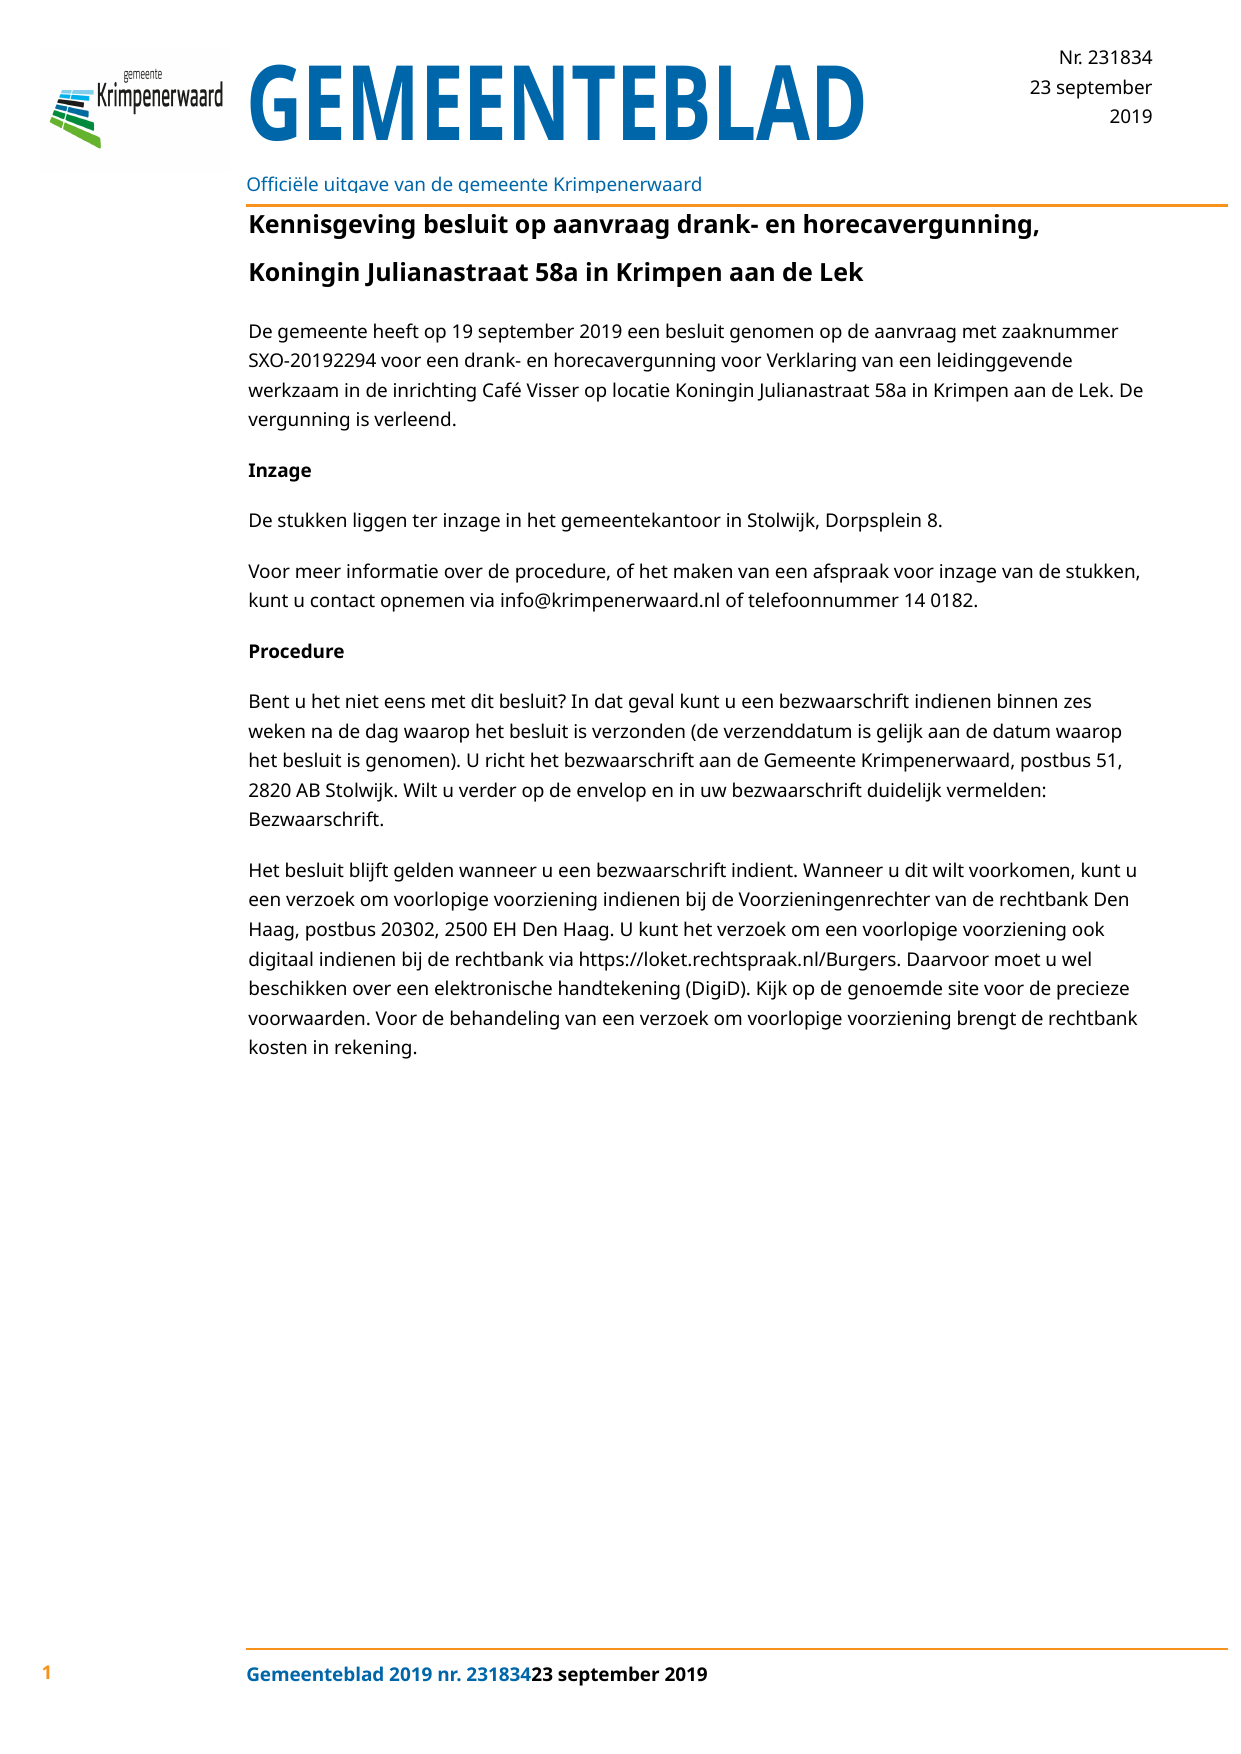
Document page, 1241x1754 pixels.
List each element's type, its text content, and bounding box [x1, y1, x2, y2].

text Procedure [248, 638, 1152, 664]
picture [41, 47, 231, 172]
text Bent u het niet eens met dit besluit? In dat geval kunt u een bezwaarschrift indienen binnen zes weken na de dag waarop het besluit is verzonden (de verzenddatum is gelijk aan de datum waarop het besluit is genomen). U richt het bezwaarschrift aan de Gemeente Krimpenerwaard, postbus 51, 2820 AB Stolwijk. Wilt u verder op de envelop en in uw bezwaarschrift duidelijk vermelden: Bezwaarschrift. [248, 688, 1152, 832]
text De gemeente heeft op 19 september 2019 een besluit genomen op de aanvraag met zaaknummer SXO-20192294 voor een drank- en horecavergunning voor Verklaring van een leidinggevende werkzaam in de inrichting Café Visser op locatie Koningin Julianastraat 58a in Krimpen aan de Lek. De vergunning is verleend. [248, 318, 1152, 432]
text Inzage [248, 457, 1152, 483]
text Voor meer informatie over de procedure, of het maken van een afspraak voor inzage van de stukken, kunt u contact opnemen via info@krimpenerwaard.nl of telefoonnummer 14 0182. [248, 558, 1152, 613]
text De stukken liggen ter inzage in het gemeentekantoor in Stolwijk, Dorpsplein 8. [248, 507, 1152, 533]
text Kennisgeving besluit op aanvraag drank- en horecavergunning, Koningin Julianastraat 58a in Krimpen aan de Lek [248, 207, 1152, 288]
text Het besluit blijft gelden wanneer u een bezwaarschrift indient. Wanneer u dit wilt voorkomen, kunt u een verzoek om voorlopige voorziening indienen bij de Voorzieningenrechter van de rechtbank Den Haag, postbus 20302, 2500 EH Den Haag. U kunt het verzoek om een voorlopige voorziening ook digitaal indienen bij de rechtbank via https://loket.rechtspraak.nl/Burgers. Daarvoor moet u wel beschikken over een elektronische handtekening (DigiD). Kijk op de genoemde site voor de precieze voorwaarden. Voor de behandeling van een verzoek om voorlopige voorziening brengt de rechtbank kosten in rekening. [248, 857, 1152, 1060]
